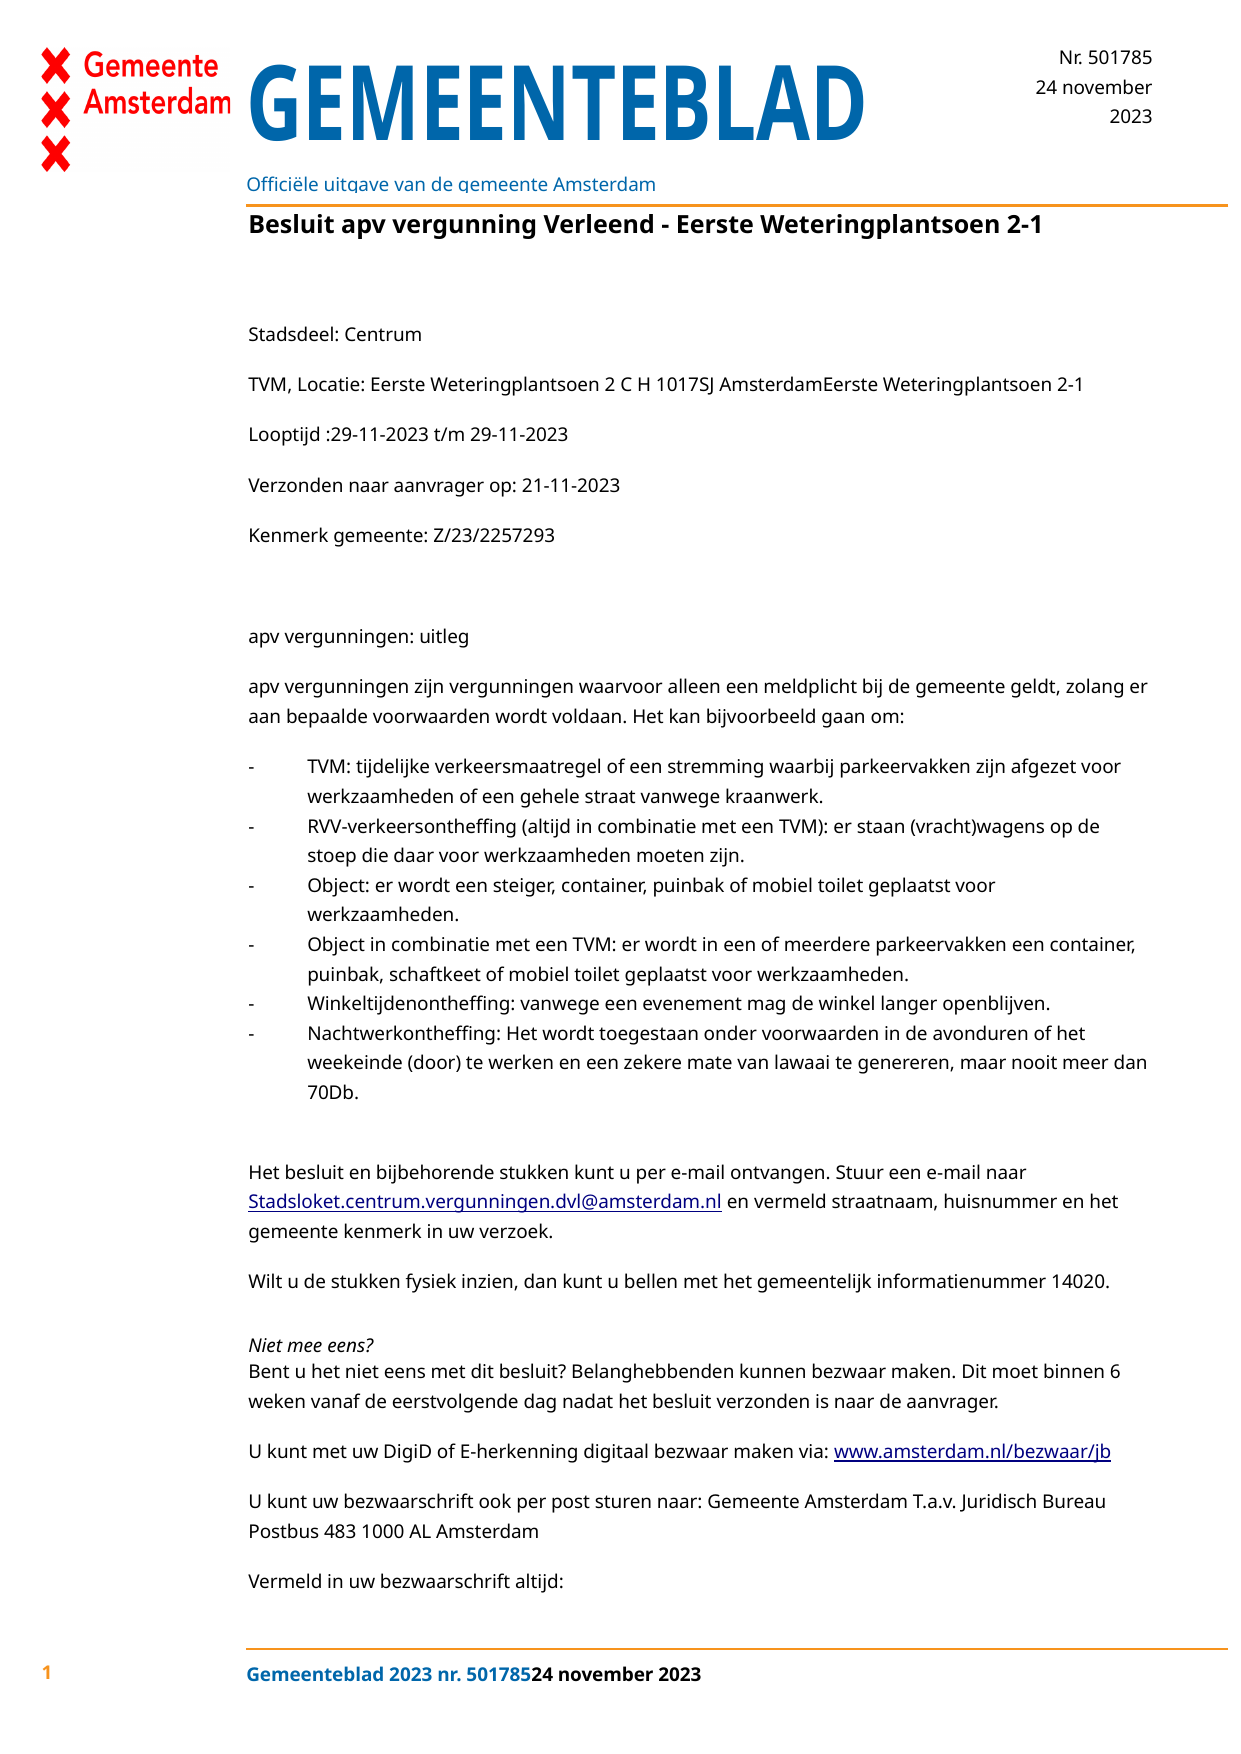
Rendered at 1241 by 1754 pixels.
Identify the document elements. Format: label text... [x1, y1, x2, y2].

text U kunt uw bezwaarschrift ook per post sturen naar: Gemeente Amsterdam T.a.v. Juridisch Bureau Postbus 483 1000 AL Amsterdam [248, 1489, 1152, 1544]
text Niet mee eens? [248, 1333, 1152, 1358]
list Object in combinatie met een TVM: er wordt in een of meerdere parkeervakken een container, puinbak, schaftkeet of mobiel toilet geplaatst voor werkzaamheden. [248, 931, 1152, 986]
text Looptijd :29-11-2023 t/m 29-11-2023 [248, 422, 1152, 447]
text Het besluit en bijbehorende stukken kunt u per e-mail ontvangen. Stuur een e-mail naar Stadsloket.centrum.vergunningen.dvl@amsterdam.nl en vermeld straatnaam, huisnummer en het gemeente kenmerk in uw verzoek. [248, 1159, 1152, 1244]
text Kenmerk gemeente: Z/23/2257293 [248, 522, 1152, 548]
list TVM: tijdelijke verkeersmaatregel of een stremming waarbij parkeervakken zijn afgezet voor werkzaamheden of een gehele straat vanwege kraanwerk. [248, 754, 1152, 809]
text Vermeld in uw bezwaarschrift altijd: [248, 1569, 1152, 1594]
list Object: er wordt een steiger, container, puinbak of mobiel toilet geplaatst voor werkzaamheden. [248, 872, 1152, 927]
text apv vergunningen zijn vergunningen waarvoor alleen een meldplicht bij de gemeente geldt, zolang er aan bepaalde voorwaarden wordt voldaan. Het kan bijvoorbeeld gaan om: [248, 674, 1152, 729]
picture [41, 47, 231, 172]
list RVV-verkeersontheffing (altijd in combinatie met een TVM): er staan (vracht)wagens op de stoep die daar voor werkzaamheden moeten zijn. [248, 813, 1152, 868]
text Stadsdeel: Centrum [248, 321, 1152, 346]
text Besluit apv vergunning Verleend - Eerste Weteringplantsoen 2-1 [248, 207, 1152, 241]
list Nachtwerkontheffing: Het wordt toegestaan onder voorwaarden in de avonduren of het weekeinde (door) te werken en een zekere mate van lawaai te genereren, maar nooit meer dan 70Db. [248, 1020, 1152, 1105]
text U kunt met uw DigiD of E-herkenning digitaal bezwaar maken via: www.amsterdam.nl/bezwaar/jb [248, 1438, 1152, 1464]
text TVM, Locatie: Eerste Weteringplantsoen 2 C H 1017SJ AmsterdamEerste Weteringplantsoen 2-1 [248, 371, 1152, 397]
text Bent u het niet eens met dit besluit? Belanghebbenden kunnen bezwaar maken. Dit moet binnen 6 weken vanaf de eerstvolgende dag nadat het besluit verzonden is naar de aanvrager. [248, 1358, 1152, 1414]
text Wilt u de stukken fysiek inzien, dan kunt u bellen met het gemeentelijk informatienummer 14020. [248, 1269, 1152, 1294]
text Verzonden naar aanvrager op: 21-11-2023 [248, 472, 1152, 498]
text apv vergunningen: uitleg [248, 623, 1152, 649]
list Winkeltijdenontheffing: vanwege een evenement mag de winkel langer openblijven. [248, 990, 1152, 1016]
